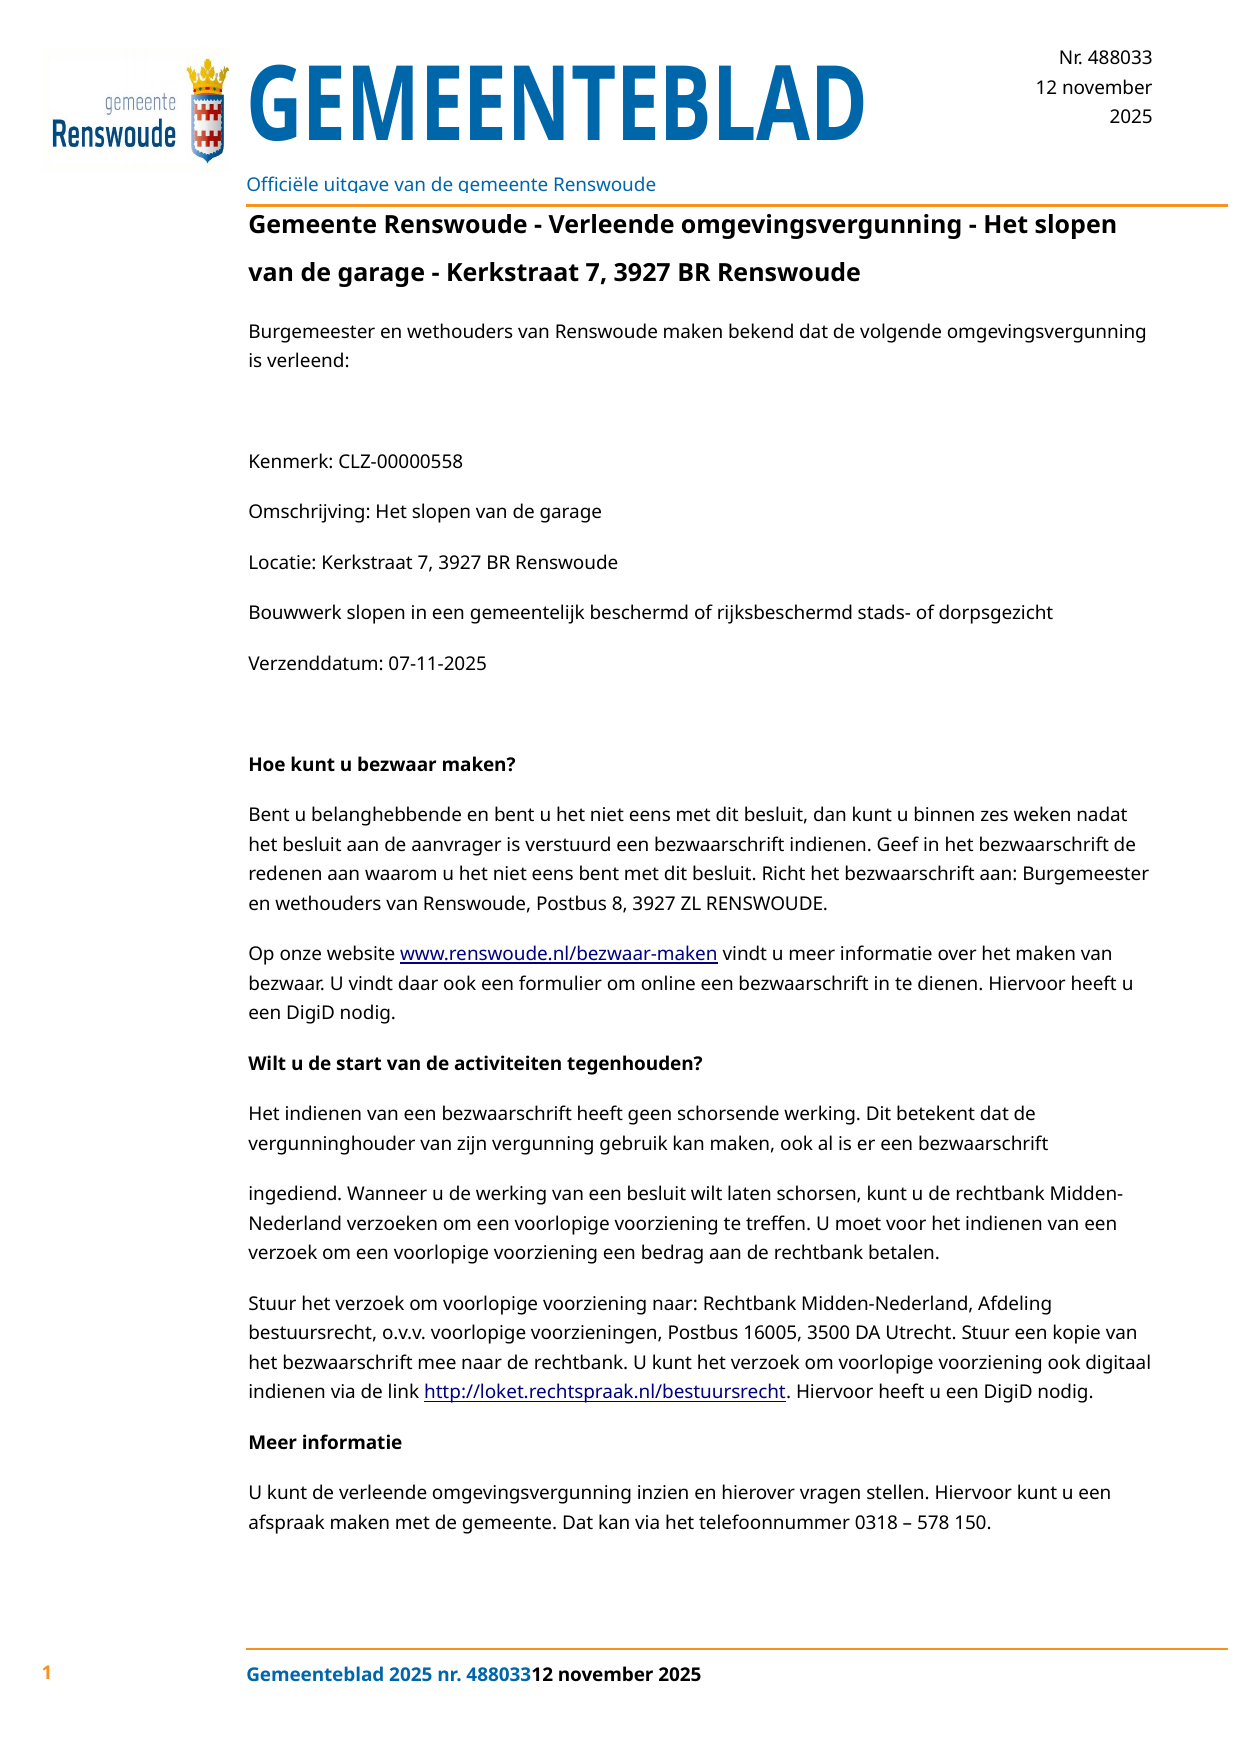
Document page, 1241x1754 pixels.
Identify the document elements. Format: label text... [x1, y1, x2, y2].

text Stuur het verzoek om voorlopige voorziening naar: Rechtbank Midden-Nederland, Afdeling bestuursrecht, o.v.v. voorlopige voorzieningen, Postbus 16005, 3500 DA Utrecht. Stuur een kopie van het bezwaarschrift mee naar de rechtbank. U kunt het verzoek om voorlopige voorziening ook digitaal indienen via de link http://loket.rechtspraak.nl/bestuursrecht. Hiervoor heeft u een DigiD nodig. [248, 1290, 1152, 1404]
text Verzenddatum: 07-11-2025 [248, 650, 1152, 676]
text Bouwwerk slopen in een gemeentelijk beschermd of rijksbeschermd stads- of dorpsgezicht [248, 599, 1152, 625]
text Meer informatie [248, 1429, 1152, 1455]
text Wilt u de start van de activiteiten tegenhouden? [248, 1050, 1152, 1076]
text U kunt de verleende omgevingsvergunning inzien en hierover vragen stellen. Hiervoor kunt u een afspraak maken met de gemeente. Dat kan via het telefoonnummer 0318 – 578 150. [248, 1479, 1152, 1535]
text Kenmerk: CLZ-00000558 [248, 448, 1152, 474]
text ingediend. Wanneer u de werking van een besluit wilt laten schorsen, kunt u de rechtbank Midden-Nederland verzoeken om een voorlopige voorziening te treffen. U moet voor het indienen van een verzoek om een voorlopige voorziening een bedrag aan de rechtbank betalen. [248, 1180, 1152, 1265]
text Locatie: Kerkstraat 7, 3927 BR Renswoude [248, 549, 1152, 575]
text Op onze website www.renswoude.nl/bezwaar-maken vindt u meer informatie over het maken van bezwaar. U vindt daar ook een formulier om online een bezwaarschrift in te dienen. Hiervoor heeft u een DigiD nodig. [248, 940, 1152, 1025]
picture [41, 47, 231, 172]
text Omschrijving: Het slopen van de garage [248, 499, 1152, 524]
text Bent u belanghebbende en bent u het niet eens met dit besluit, dan kunt u binnen zes weken nadat het besluit aan de aanvrager is verstuurd een bezwaarschrift indienen. Geef in het bezwaarschrift de redenen aan waarom u het niet eens bent met dit besluit. Richt het bezwaarschrift aan: Burgemeester en wethouders van Renswoude, Postbus 8, 3927 ZL RENSWOUDE. [248, 801, 1152, 916]
text Het indienen van een bezwaarschrift heeft geen schorsende werking. Dit betekent dat de vergunninghouder van zijn vergunning gebruik kan maken, ook al is er een bezwaarschrift [248, 1100, 1152, 1156]
text Burgemeester en wethouders van Renswoude maken bekend dat de volgende omgevingsvergunning is verleend: [248, 318, 1152, 373]
text Hoe kunt u bezwaar maken? [248, 751, 1152, 777]
text Gemeente Renswoude - Verleende omgevingsvergunning - Het slopen van de garage - Kerkstraat 7, 3927 BR Renswoude [248, 207, 1152, 288]
